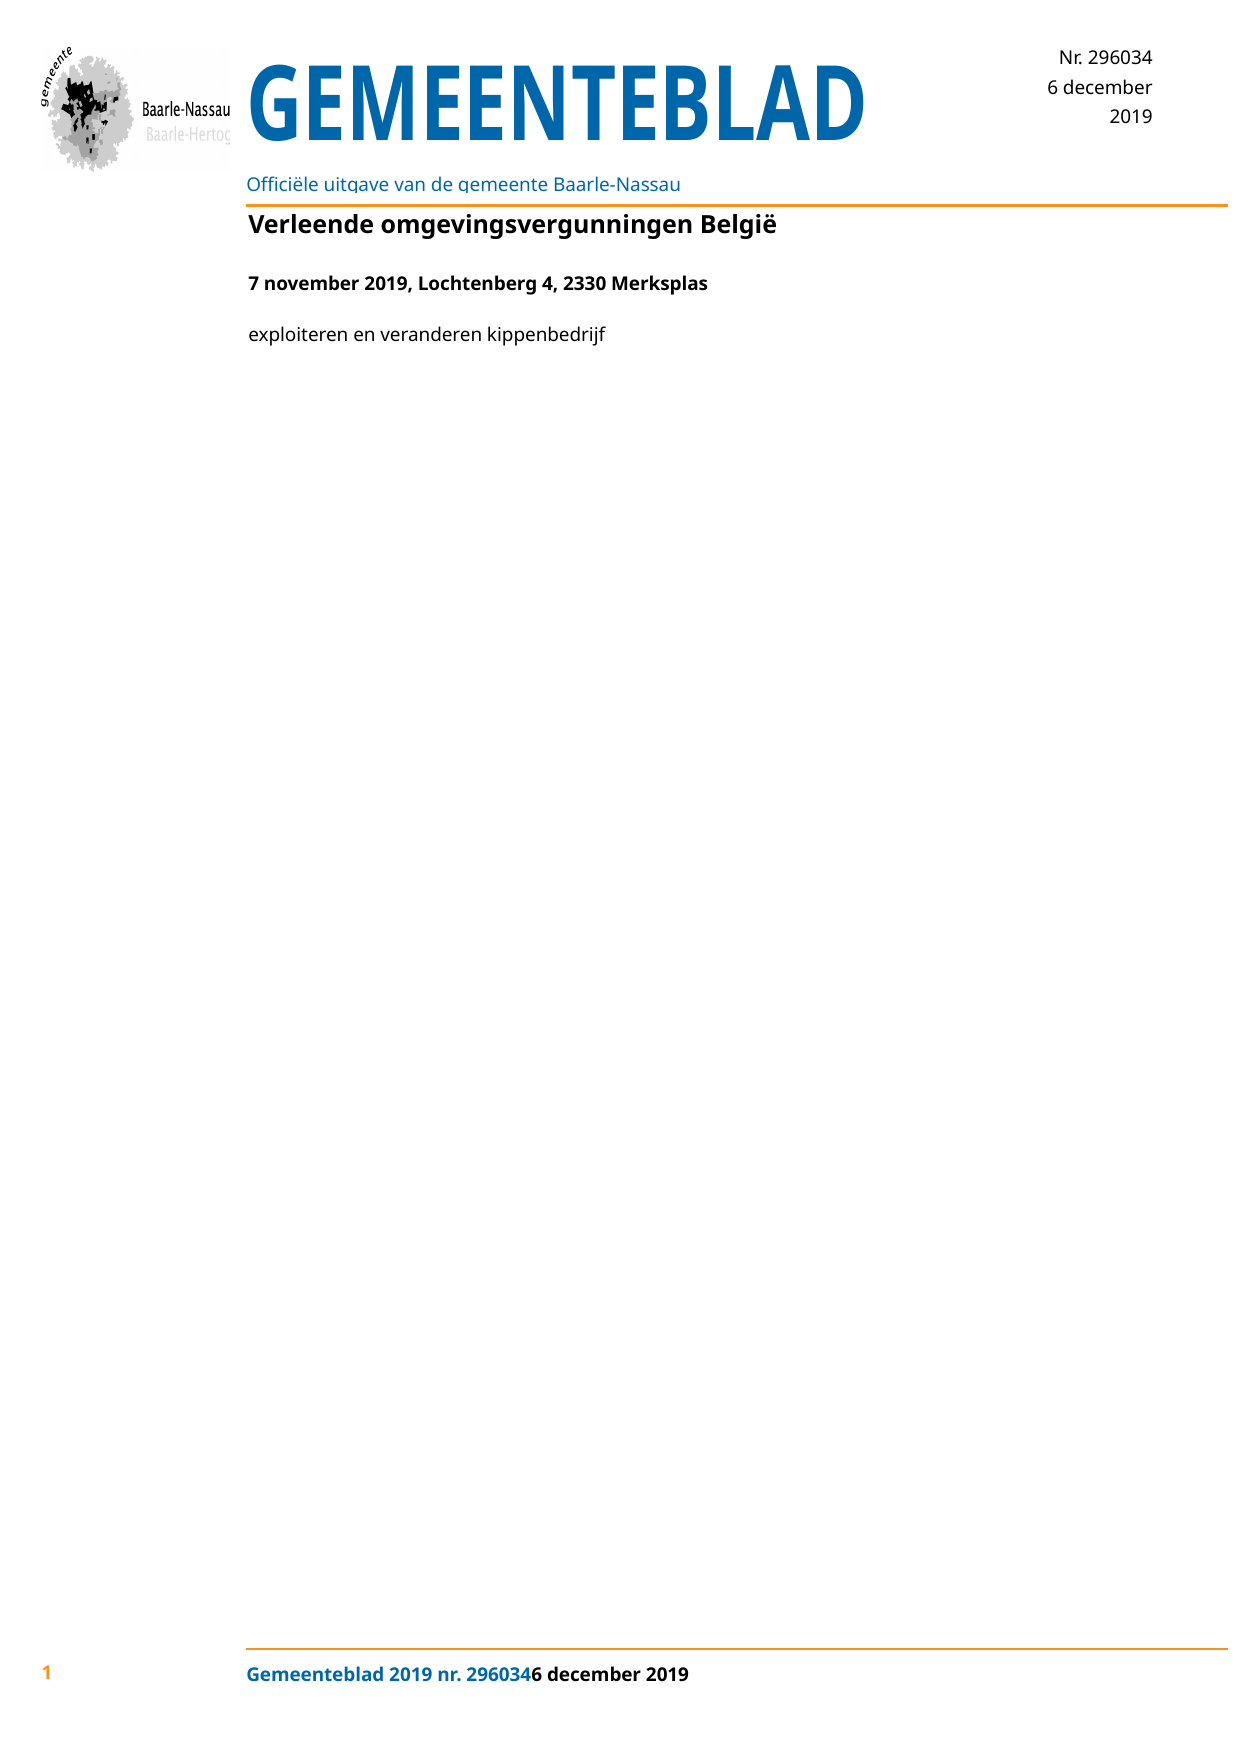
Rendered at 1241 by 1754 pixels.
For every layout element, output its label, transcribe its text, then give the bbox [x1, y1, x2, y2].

text exploiteren en veranderen kippenbedrijf [248, 321, 1152, 346]
text Verleende omgevingsvergunningen België [248, 207, 1152, 241]
text 7 november 2019, Lochtenberg 4, 2330 Merksplas [248, 270, 1152, 296]
picture [41, 47, 231, 172]
